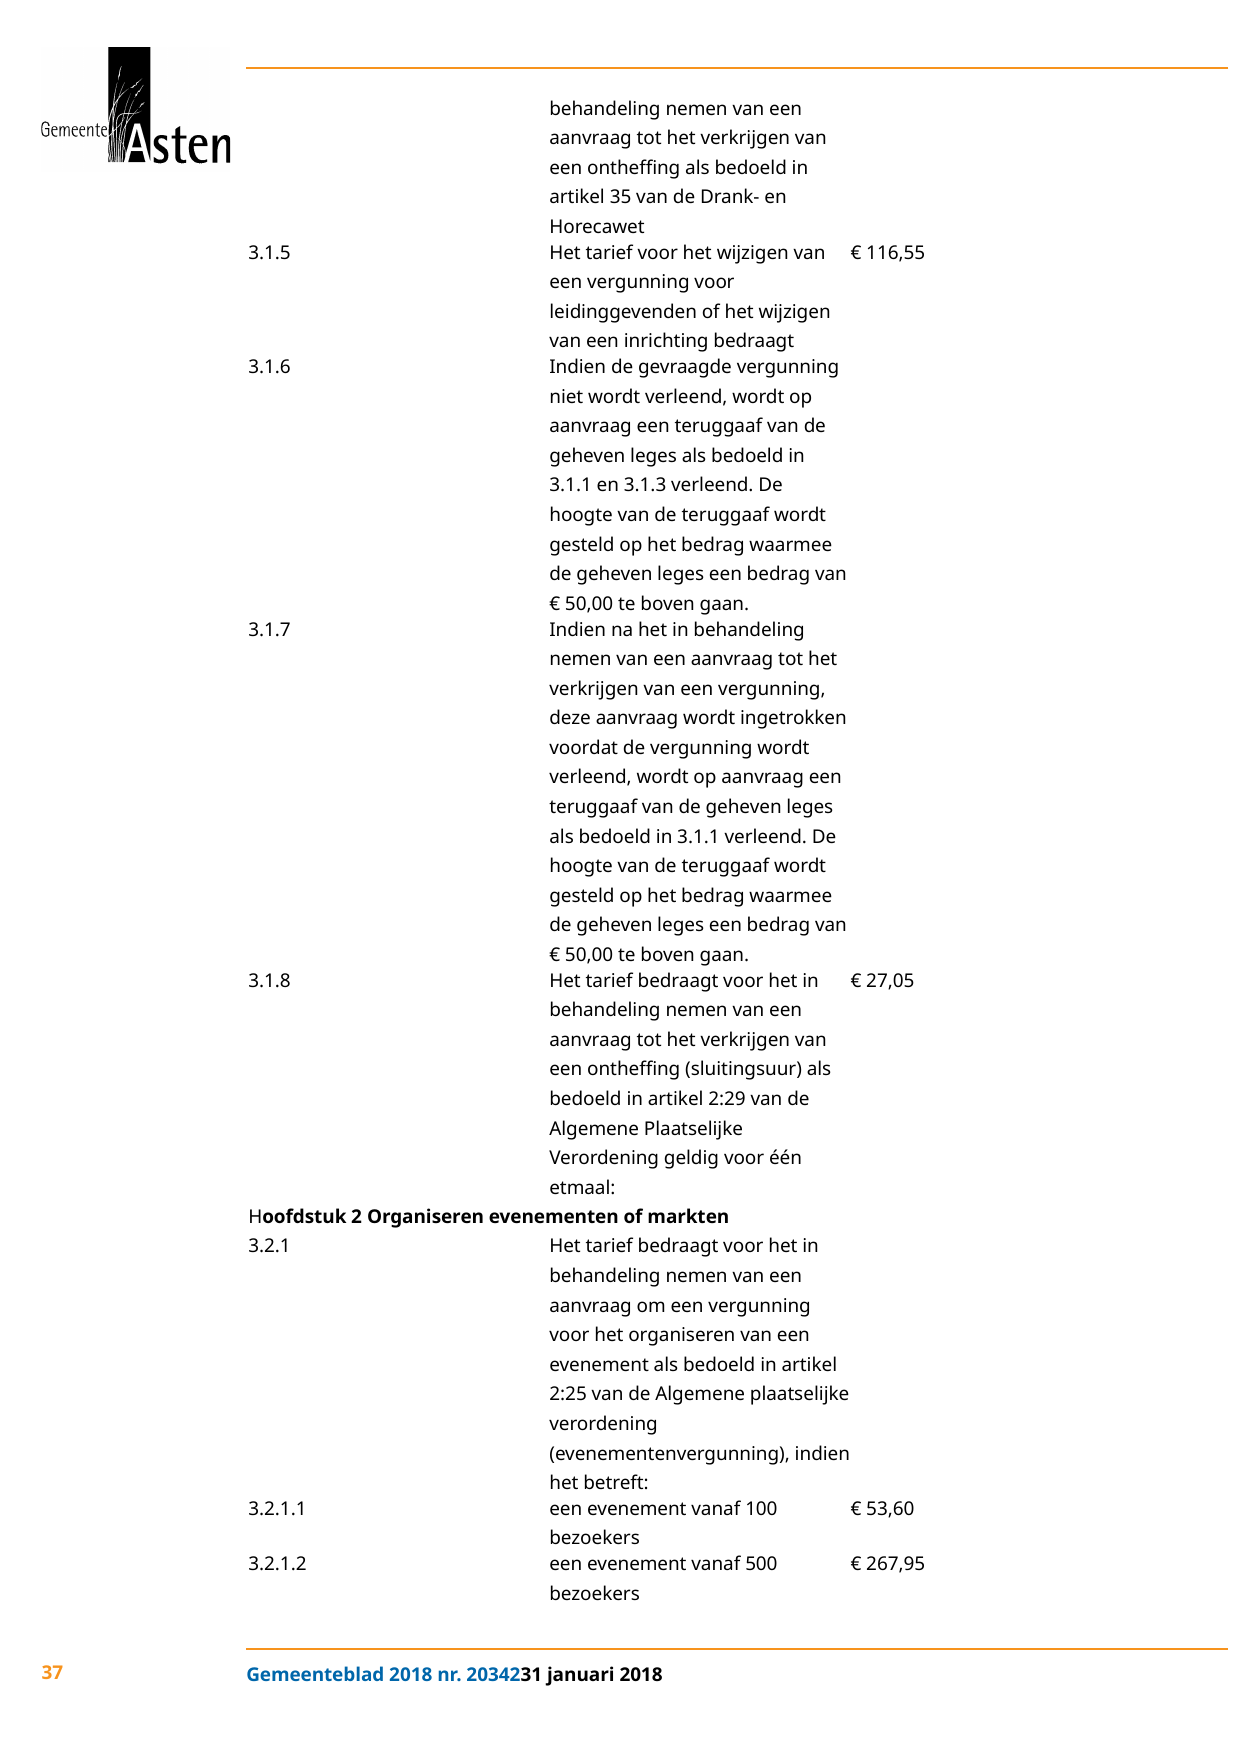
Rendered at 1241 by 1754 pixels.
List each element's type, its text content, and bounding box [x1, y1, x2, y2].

table_cell € 27,05 [850, 967, 1152, 1200]
table_cell Het tarief voor het wijzigen van een vergunning voor leidinggevenden of het wijzigen van een inrichting bedraagt [549, 239, 850, 353]
table_cell 3.1.6 [248, 353, 549, 616]
table_cell 3.1.5 [248, 239, 549, 353]
table_cell 3.2.1.1 [248, 1495, 549, 1550]
table_cell [850, 95, 1152, 239]
table_cell Indien de gevraagde vergunning niet wordt verleend, wordt op aanvraag een teruggaaf van de geheven leges als bedoeld in 3.1.1 en 3.1.3 verleend. De hoogte van de teruggaaf wordt gesteld op het bedrag waarmee de geheven leges een bedrag van € 50,00 te boven gaan. [549, 353, 850, 616]
table_cell Het tarief bedraagt voor het in behandeling nemen van een aanvraag tot het verkrijgen van een ontheffing (sluitingsuur) als bedoeld in artikel 2:29 van de Algemene Plaatselijke Verordening geldig voor één etmaal: [549, 967, 850, 1200]
table_cell [248, 95, 549, 239]
table_cell 3.2.1.2 [248, 1550, 549, 1606]
table_header [850, 1233, 1152, 1495]
table_header 3.2.1 [248, 1233, 549, 1495]
table_cell [850, 353, 1152, 616]
table_cell 3.1.8 [248, 967, 549, 1200]
text Hoofdstuk 2 Organiseren evenementen of markten [248, 1203, 1152, 1229]
table_cell 3.1.7 [248, 616, 549, 967]
table_header Het tarief bedraagt voor het in behandeling nemen van een aanvraag om een vergunning voor het organiseren van een evenement als bedoeld in artikel 2:25 van de Algemene plaatselijke verordening (evenementenvergunning), indien het betreft: [549, 1233, 850, 1495]
table_cell een evenement vanaf 100 bezoekers [549, 1495, 850, 1550]
table_cell € 53,60 [850, 1495, 1152, 1550]
table_cell Indien na het in behandeling nemen van een aanvraag tot het verkrijgen van een vergunning, deze aanvraag wordt ingetrokken voordat de vergunning wordt verleend, wordt op aanvraag een teruggaaf van de geheven leges als bedoeld in 3.1.1 verleend. De hoogte van de teruggaaf wordt gesteld op het bedrag waarmee de geheven leges een bedrag van € 50,00 te boven gaan. [549, 616, 850, 967]
table_cell € 116,55 [850, 239, 1152, 353]
table_cell [850, 616, 1152, 967]
table_cell behandeling nemen van een aanvraag tot het verkrijgen van een ontheffing als bedoeld in artikel 35 van de Drank- en Horecawet [549, 95, 850, 239]
table_cell een evenement vanaf 500 bezoekers [549, 1550, 850, 1606]
picture [41, 47, 231, 172]
table_cell € 267,95 [850, 1550, 1152, 1606]
